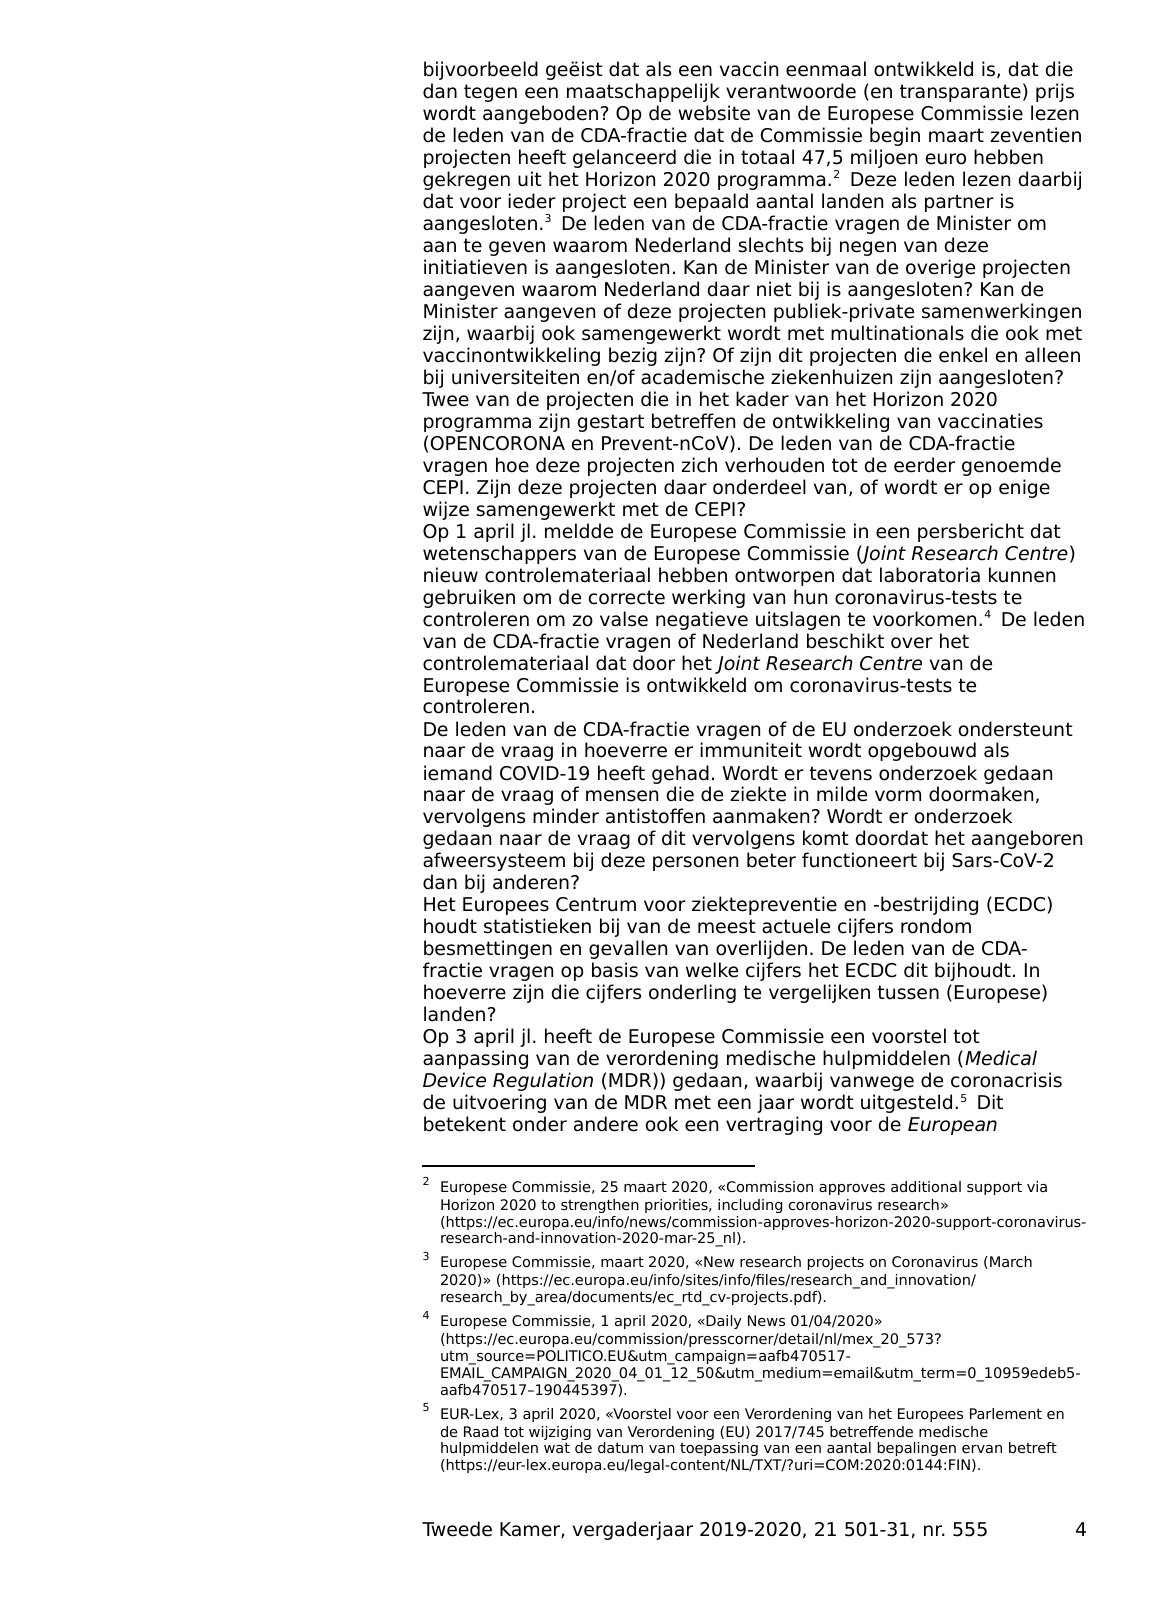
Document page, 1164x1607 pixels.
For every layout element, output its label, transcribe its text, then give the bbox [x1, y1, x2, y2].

text De leden van de CDA-fractie vragen of de EU onderzoek ondersteunt naar de vraag in hoeverre er immuniteit wordt opgebouwd als iemand COVID-19 heeft gehad. Wordt er tevens onderzoek gedaan naar de vraag of mensen die de ziekte in milde vorm doormaken, vervolgens minder antistoffen aanmaken? Wordt er onderzoek gedaan naar de vraag of dit vervolgens komt doordat het aangeboren afweersysteem bij deze personen beter functioneert bij Sars-CoV-2 dan bij anderen? [422, 718, 1087, 894]
text Europese Commissie, 1 april 2020, «Daily News 01/04/2020» (https://ec.europa.eu/commission/presscorner/detail/nl/mex_20_573?utm_source=POLITICO.EU&utm_campaign=aafb470517-EMAIL_CAMPAIGN_2020_04_01_12_50&utm_medium=email&utm_term=0_10959edeb5-aafb470517–190445397). [422, 1309, 1087, 1399]
text Op 3 april jl. heeft de Europese Commissie een voorstel tot aanpassing van de verordening medische hulpmiddelen (Medical Device Regulation (MDR)) gedaan, waarbij vanwege de coronacrisis de uitvoering van de MDR met een jaar wordt uitgesteld. Dit betekent onder andere ook een vertraging voor de European [422, 1026, 1087, 1136]
text Europese Commissie, 25 maart 2020, «Commission approves additional support via Horizon 2020 to strengthen priorities, including coronavirus research» (https://ec.europa.eu/info/news/commission-approves-horizon-2020-support-coronavirus-research-and-innovation-2020-mar-25_nl). [422, 1175, 1087, 1247]
text EUR-Lex, 3 april 2020, «Voorstel voor een Verordening van het Europees Parlement en de Raad tot wijziging van Verordening (EU) 2017/745 betreffende medische hulpmiddelen wat de datum van toepassing van een aantal bepalingen ervan betreft (https://eur-lex.europa.eu/legal-content/NL/TXT/?uri=COM:2020:0144:FIN). [422, 1402, 1087, 1474]
text Europese Commissie, maart 2020, «New research projects on Coronavirus (March 2020)» (https://ec.europa.eu/info/sites/info/files/research_and_innovation/research_by_area/documents/ec_rtd_cv-projects.pdf). [422, 1250, 1087, 1306]
text Op 1 april jl. meldde de Europese Commissie in een persbericht dat wetenschappers van de Europese Commissie (Joint Research Centre) nieuw controlemateriaal hebben ontworpen dat laboratoria kunnen gebruiken om de correcte werking van hun coronavirus-tests te controleren om zo valse negatieve uitslagen te voorkomen. De leden van de CDA-fractie vragen of Nederland beschikt over het controlemateriaal dat door het Joint Research Centre van de Europese Commissie is ontwikkeld om coronavirus-tests te controleren. [422, 521, 1087, 718]
text Het Europees Centrum voor ziektepreventie en -bestrijding (ECDC) houdt statistieken bij van de meest actuele cijfers rondom besmettingen en gevallen van overlijden. De leden van de CDA-fractie vragen op basis van welke cijfers het ECDC dit bijhoudt. In hoeverre zijn die cijfers onderling te vergelijken tussen (Europese) landen? [422, 894, 1087, 1026]
text bijvoorbeeld geëist dat als een vaccin eenmaal ontwikkeld is, dat die dan tegen een maatschappelijk verantwoorde (en transparante) prijs wordt aangeboden? Op de website van de Europese Commissie lezen de leden van de CDA-fractie dat de Commissie begin maart zeventien projecten heeft gelanceerd die in totaal 47,5 miljoen euro hebben gekregen uit het Horizon 2020 programma. Deze leden lezen daarbij dat voor ieder project een bepaald aantal landen als partner is aangesloten. De leden van de CDA-fractie vragen de Minister om aan te geven waarom Nederland slechts bij negen van deze initiatieven is aangesloten. Kan de Minister van de overige projecten aangeven waarom Nederland daar niet bij is aangesloten? Kan de Minister aangeven of deze projecten publiek-private samenwerkingen zijn, waarbij ook samengewerkt wordt met multinationals die ook met vaccinontwikkeling bezig zijn? Of zijn dit projecten die enkel en alleen bij universiteiten en/of academische ziekenhuizen zijn aangesloten? Twee van de projecten die in het kader van het Horizon 2020 programma zijn gestart betreffen de ontwikkeling van vaccinaties (OPENCORONA en Prevent-nCoV). De leden van de CDA-fractie vragen hoe deze projecten zich verhouden tot de eerder genoemde CEPI. Zijn deze projecten daar onderdeel van, of wordt er op enige wijze samengewerkt met de CEPI? [422, 59, 1087, 521]
